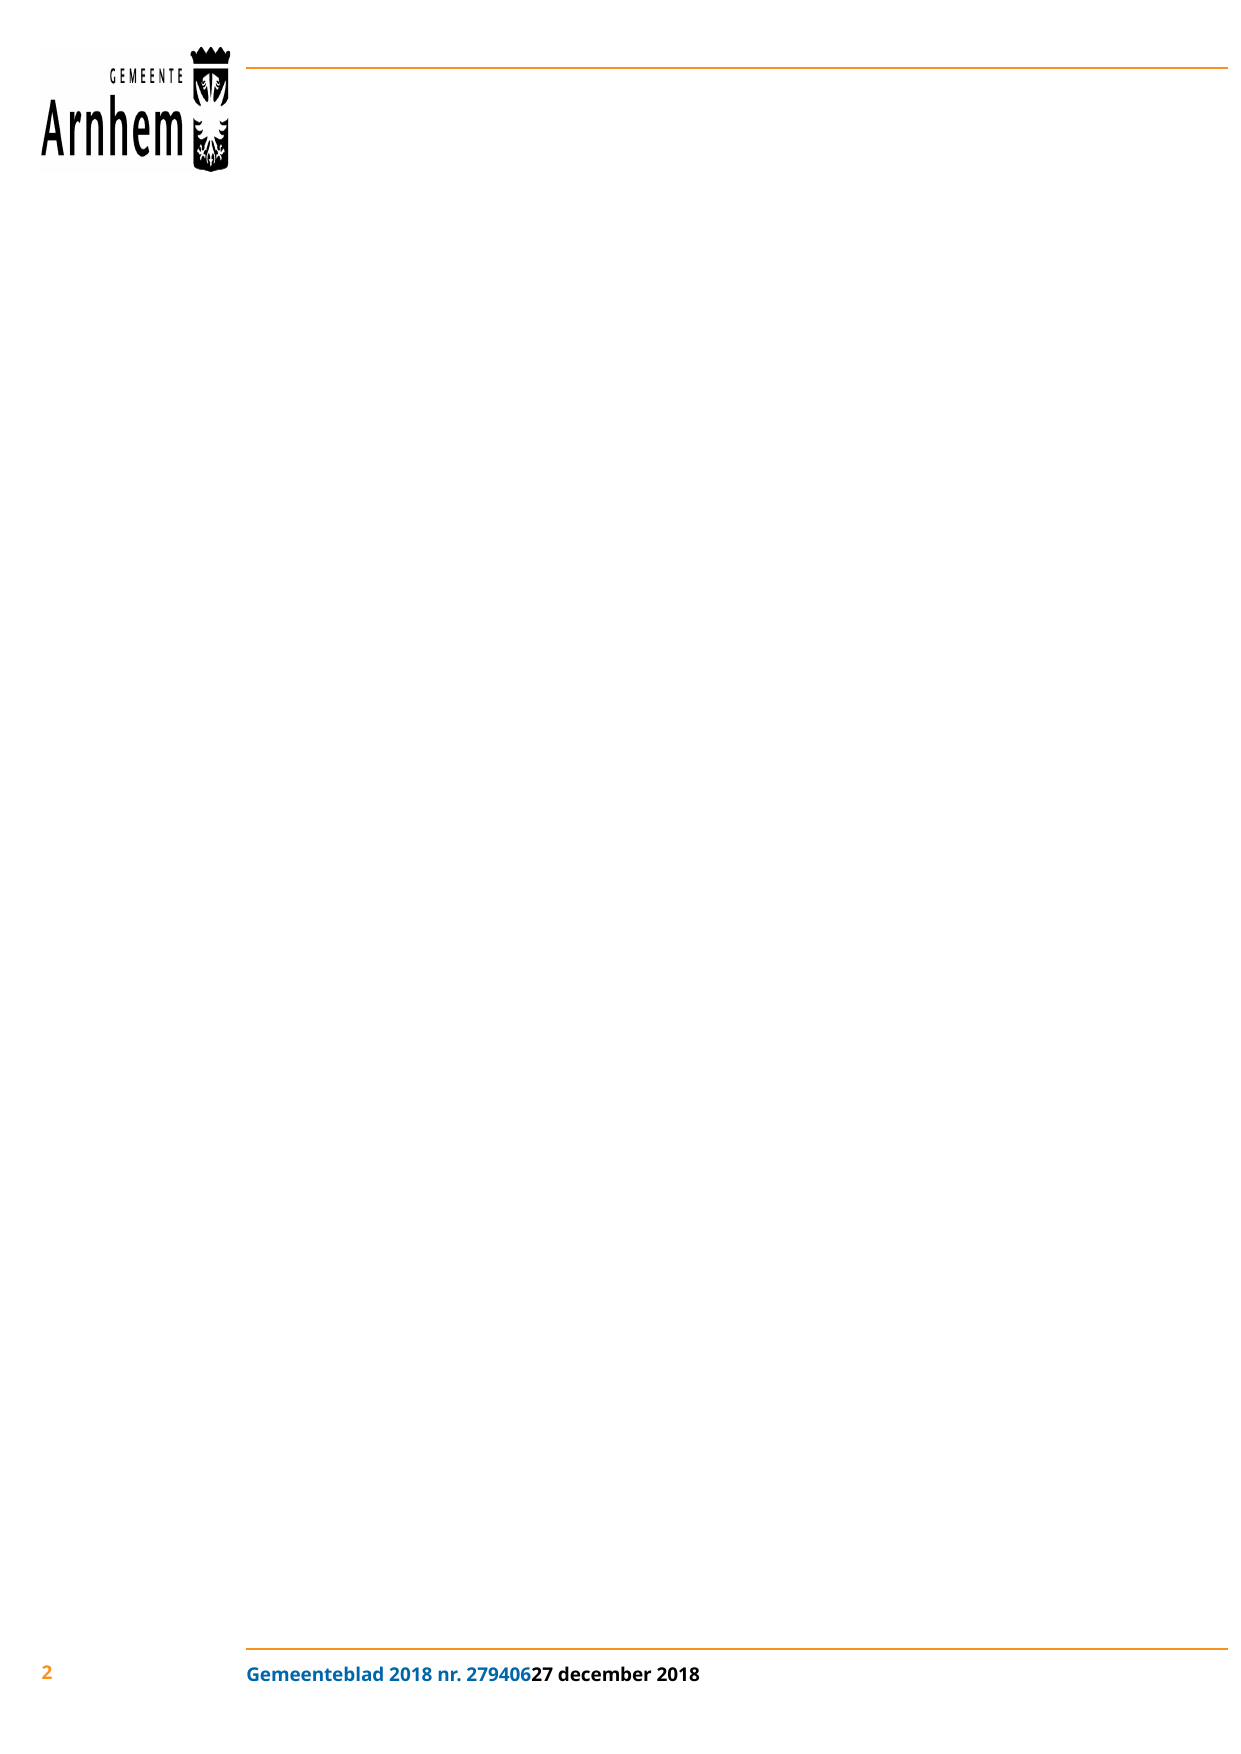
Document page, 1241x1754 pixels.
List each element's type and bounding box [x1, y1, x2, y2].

picture [41, 47, 231, 172]
